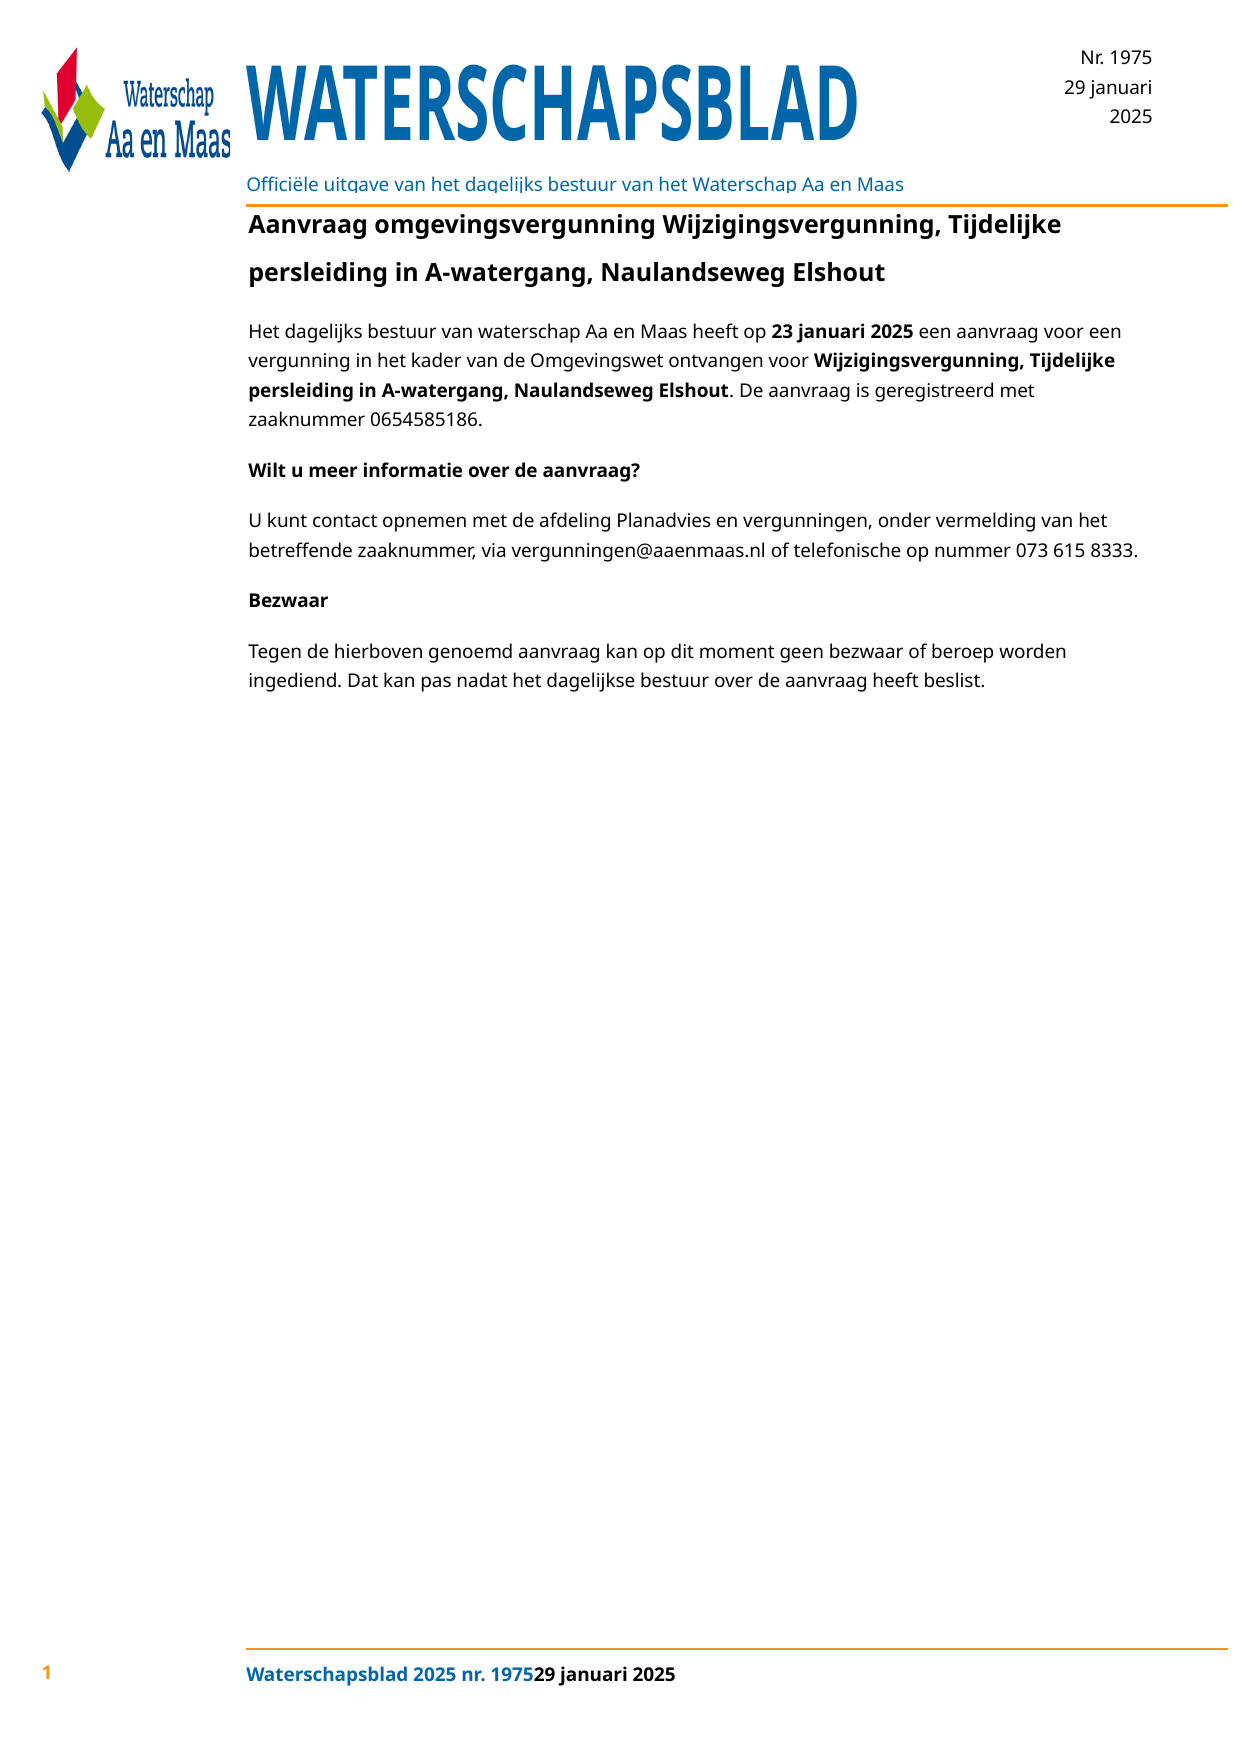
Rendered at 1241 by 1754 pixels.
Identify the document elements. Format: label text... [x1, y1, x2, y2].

text U kunt contact opnemen met de afdeling Planadvies en vergunningen, onder vermelding van het betreffende zaaknummer, via vergunningen@aaenmaas.nl of telefonische op nummer 073 615 8333. [248, 507, 1152, 563]
picture [41, 47, 231, 172]
text Het dagelijks bestuur van waterschap Aa en Maas heeft op 23 januari 2025 een aanvraag voor een vergunning in het kader van de Omgevingswet ontvangen voor Wijzigingsvergunning, Tijdelijke persleiding in A-watergang, Naulandseweg Elshout. De aanvraag is geregistreerd met zaaknummer 0654585186. [248, 318, 1152, 432]
text Aanvraag omgevingsvergunning Wijzigingsvergunning, Tijdelijke persleiding in A-watergang, Naulandseweg Elshout [248, 207, 1152, 288]
text Wilt u meer informatie over de aanvraag? [248, 457, 1152, 483]
text Tegen de hierboven genoemd aanvraag kan op dit moment geen bezwaar of beroep worden ingediend. Dat kan pas nadat het dagelijkse bestuur over de aanvraag heeft beslist. [248, 638, 1152, 693]
text Bezwaar [248, 587, 1152, 613]
